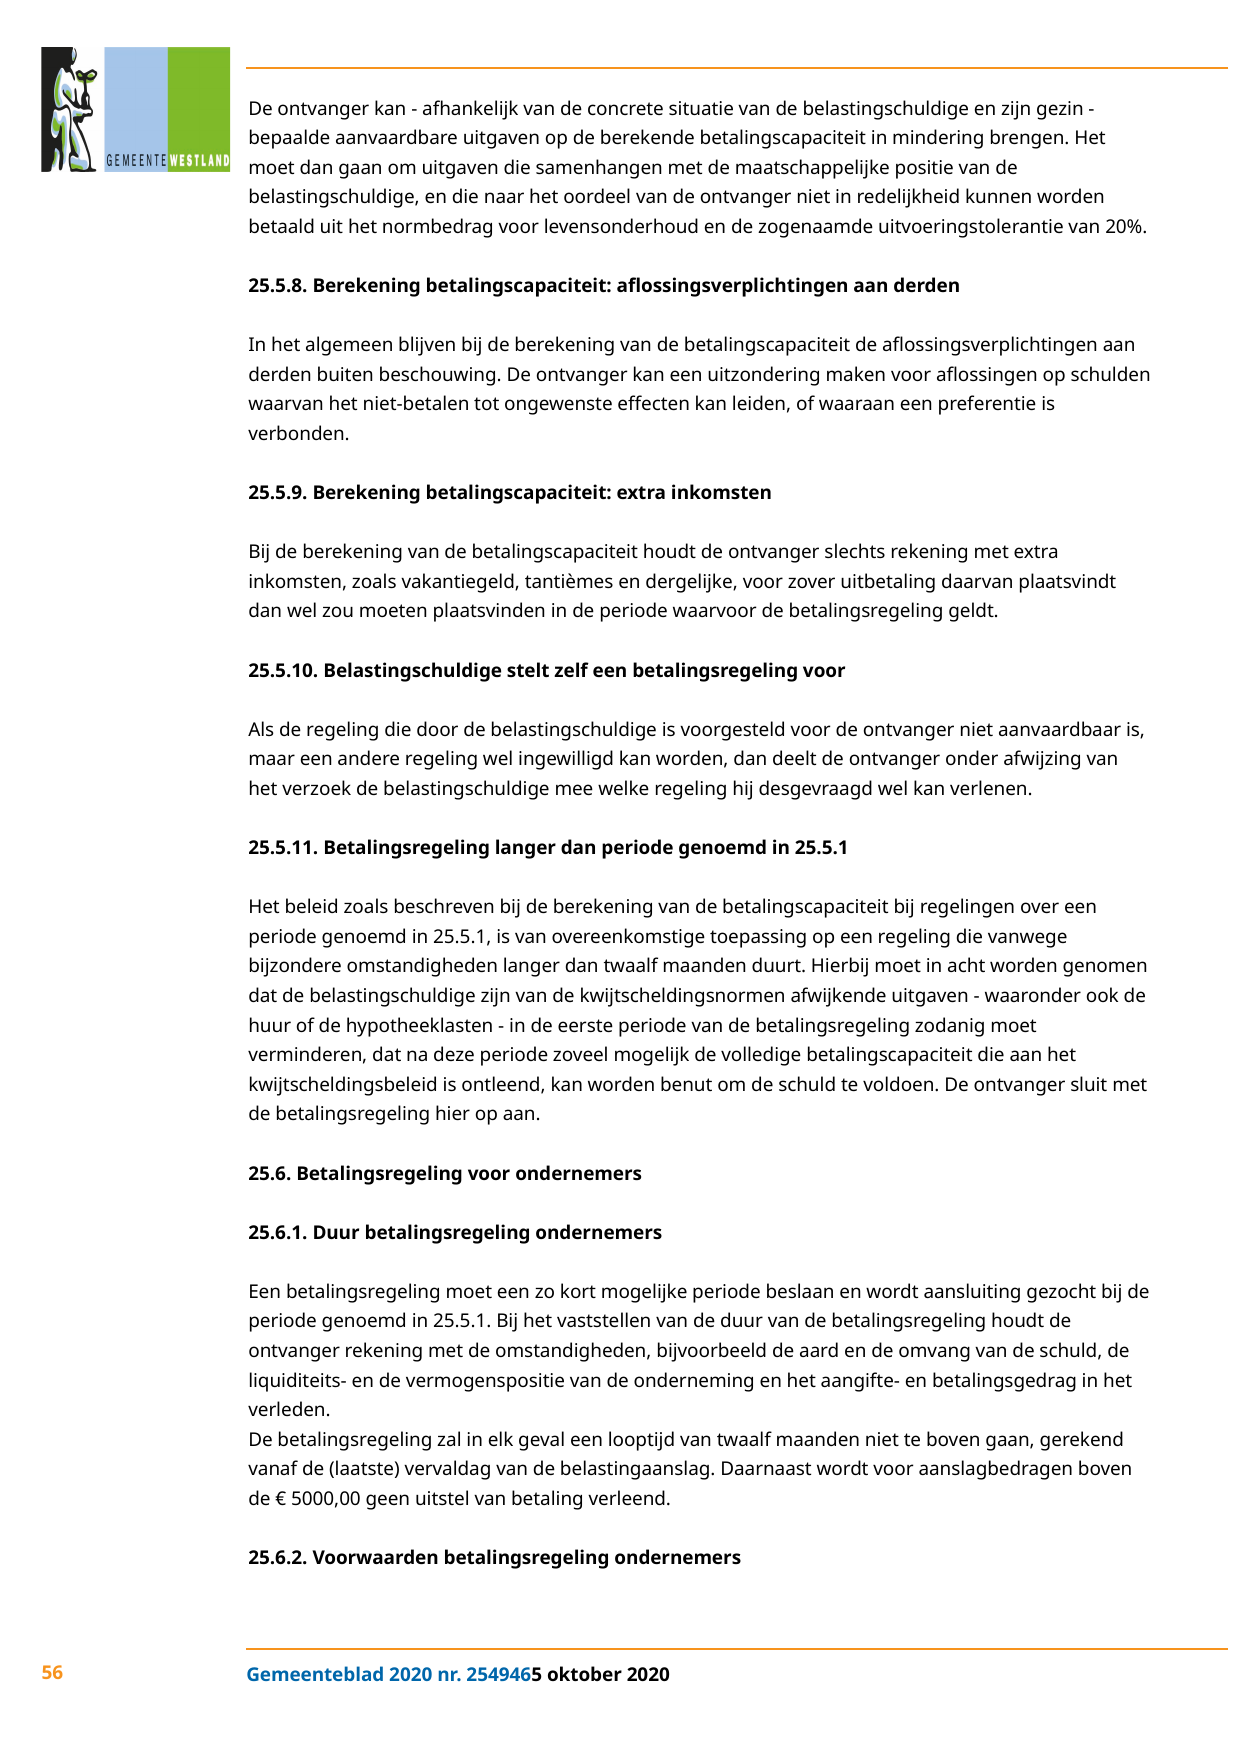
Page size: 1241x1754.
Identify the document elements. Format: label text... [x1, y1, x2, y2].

text Een betalingsregeling moet een zo kort mogelijke periode beslaan en wordt aansluiting gezocht bij de periode genoemd in 25.5.1. Bij het vaststellen van de duur van de betalingsregeling houdt de ontvanger rekening met de omstandigheden, bijvoorbeeld de aard en de omvang van de schuld, de liquiditeits- en de vermogenspositie van de onderneming en het aangifte- en betalingsgedrag in het verleden. [248, 1278, 1152, 1422]
text De ontvanger kan - afhankelijk van de concrete situatie van de belastingschuldige en zijn gezin - bepaalde aanvaardbare uitgaven op de berekende betalingscapaciteit in mindering brengen. Het moet dan gaan om uitgaven die samenhangen met de maatschappelijke positie van de belastingschuldige, en die naar het oordeel van de ontvanger niet in redelijkheid kunnen worden betaald uit het normbedrag voor levensonderhoud en de zogenaamde uitvoeringstolerantie van 20%. [248, 95, 1152, 239]
text 25.6. Betalingsregeling voor ondernemers [248, 1160, 1152, 1186]
text 25.5.11. Betalingsregeling langer dan periode genoemd in 25.5.1 [248, 834, 1152, 860]
text In het algemeen blijven bij de berekening van de betalingscapaciteit de aflossingsverplichtingen aan derden buiten beschouwing. De ontvanger kan een uitzondering maken voor aflossingen op schulden waarvan het niet-betalen tot ongewenste effecten kan leiden, of waaraan een preferentie is verbonden. [248, 331, 1152, 446]
text Bij de berekening van de betalingscapaciteit houdt de ontvanger slechts rekening met extra inkomsten, zoals vakantiegeld, tantièmes en dergelijke, voor zover uitbetaling daarvan plaatsvindt dan wel zou moeten plaatsvinden in de periode waarvoor de betalingsregeling geldt. [248, 538, 1152, 623]
text 25.5.10. Belastingschuldige stelt zelf een betalingsregeling voor [248, 657, 1152, 683]
text 25.6.2. Voorwaarden betalingsregeling ondernemers [248, 1544, 1152, 1570]
text Als de regeling die door de belastingschuldige is voorgesteld voor de ontvanger niet aanvaardbaar is, maar een andere regeling wel ingewilligd kan worden, dan deelt de ontvanger onder afwijzing van het verzoek de belastingschuldige mee welke regeling hij desgevraagd wel kan verlenen. [248, 716, 1152, 801]
text 25.5.9. Berekening betalingscapaciteit: extra inkomsten [248, 479, 1152, 505]
picture [41, 47, 231, 172]
text 25.5.8. Berekening betalingscapaciteit: aflossingsverplichtingen aan derden [248, 272, 1152, 298]
text Het beleid zoals beschreven bij de berekening van de betalingscapaciteit bij regelingen over een periode genoemd in 25.5.1, is van overeenkomstige toepassing op een regeling die vanwege bijzondere omstandigheden langer dan twaalf maanden duurt. Hierbij moet in acht worden genomen dat de belastingschuldige zijn van de kwijtscheldingsnormen afwijkende uitgaven - waaronder ook de huur of de hypotheeklasten - in de eerste periode van de betalingsregeling zodanig moet verminderen, dat na deze periode zoveel mogelijk de volledige betalingscapaciteit die aan het kwijtscheldingsbeleid is ontleend, kan worden benut om de schuld te voldoen. De ontvanger sluit met de betalingsregeling hier op aan. [248, 893, 1152, 1126]
text 25.6.1. Duur betalingsregeling ondernemers [248, 1219, 1152, 1245]
text De betalingsregeling zal in elk geval een looptijd van twaalf maanden niet te boven gaan, gerekend vanaf de (laatste) vervaldag van de belastingaanslag. Daarnaast wordt voor aanslagbedragen boven de € 5000,00 geen uitstel van betaling verleend. [248, 1426, 1152, 1511]
